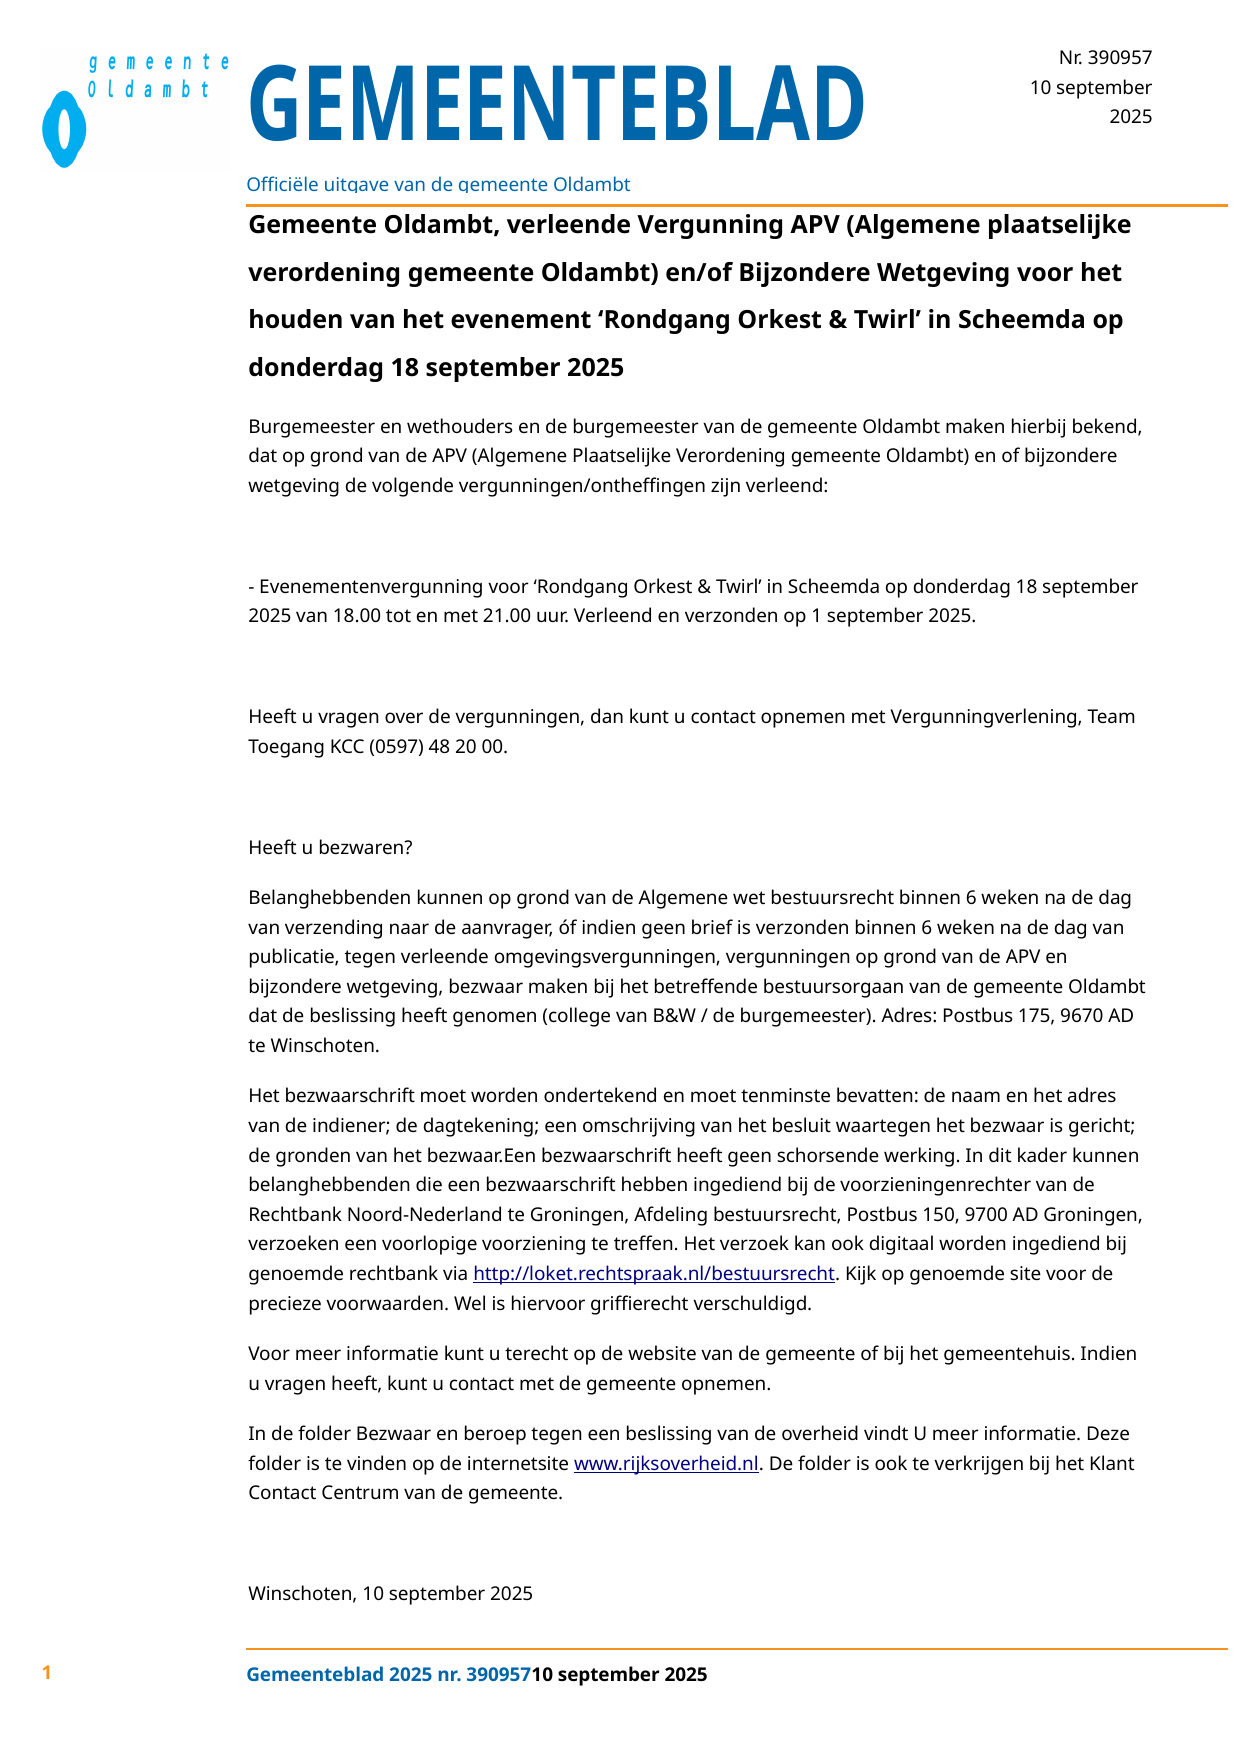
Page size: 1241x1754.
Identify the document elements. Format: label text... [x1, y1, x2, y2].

text Burgemeester en wethouders en de burgemeester van de gemeente Oldambt maken hierbij bekend, dat op grond van de APV (Algemene Plaatselijke Verordening gemeente Oldambt) en of bijzondere wetgeving de volgende vergunningen/ontheffingen zijn verleend: [248, 413, 1152, 498]
text Heeft u vragen over de vergunningen, dan kunt u contact opnemen met Vergunningverlening, Team Toegang KCC (0597) 48 20 00. [248, 703, 1152, 759]
text Voor meer informatie kunt u terecht op de website van de gemeente of bij het gemeentehuis. Indien u vragen heeft, kunt u contact met de gemeente opnemen. [248, 1340, 1152, 1396]
text Gemeente Oldambt, verleende Vergunning APV (Algemene plaatselijke verordening gemeente Oldambt) en/of Bijzondere Wetgeving voor het houden van het evenement ‘Rondgang Orkest & Twirl’ in Scheemda op donderdag 18 september 2025 [248, 207, 1152, 384]
text - Evenementenvergunning voor ‘Rondgang Orkest & Twirl’ in Scheemda op donderdag 18 september 2025 van 18.00 tot en met 21.00 uur. Verleend en verzonden op 1 september 2025. [248, 573, 1152, 628]
text In de folder Bezwaar en beroep tegen een beslissing van de overheid vindt U meer informatie. Deze folder is te vinden op de internetsite www.rijksoverheid.nl. De folder is ook te verkrijgen bij het Klant Contact Centrum van de gemeente. [248, 1420, 1152, 1505]
picture [41, 47, 231, 172]
text Het bezwaarschrift moet worden ondertekend en moet tenminste bevatten: de naam en het adres van de indiener; de dagtekening; een omschrijving van het besluit waartegen het bezwaar is gericht; de gronden van het bezwaar.Een bezwaarschrift heeft geen schorsende werking. In dit kader kunnen belanghebbenden die een bezwaarschrift hebben ingediend bij de voorzieningenrechter van de Rechtbank Noord-Nederland te Groningen, Afdeling bestuursrecht, Postbus 150, 9700 AD Groningen, verzoeken een voorlopige voorziening te treffen. Het verzoek kan ook digitaal worden ingediend bij genoemde rechtbank via http://loket.rechtspraak.nl/bestuursrecht. Kijk op genoemde site voor de precieze voorwaarden. Wel is hiervoor griffierecht verschuldigd. [248, 1083, 1152, 1316]
text Winschoten, 10 september 2025 [248, 1580, 1152, 1606]
text Heeft u bezwaren? [248, 834, 1152, 860]
text Belanghebbenden kunnen op grond van de Algemene wet bestuursrecht binnen 6 weken na de dag van verzending naar de aanvrager, óf indien geen brief is verzonden binnen 6 weken na de dag van publicatie, tegen verleende omgevingsvergunningen, vergunningen op grond van de APV en bijzondere wetgeving, bezwaar maken bij het betreffende bestuursorgaan van de gemeente Oldambt dat de beslissing heeft genomen (college van B&W / de burgemeester). Adres: Postbus 175, 9670 AD te Winschoten. [248, 884, 1152, 1058]
